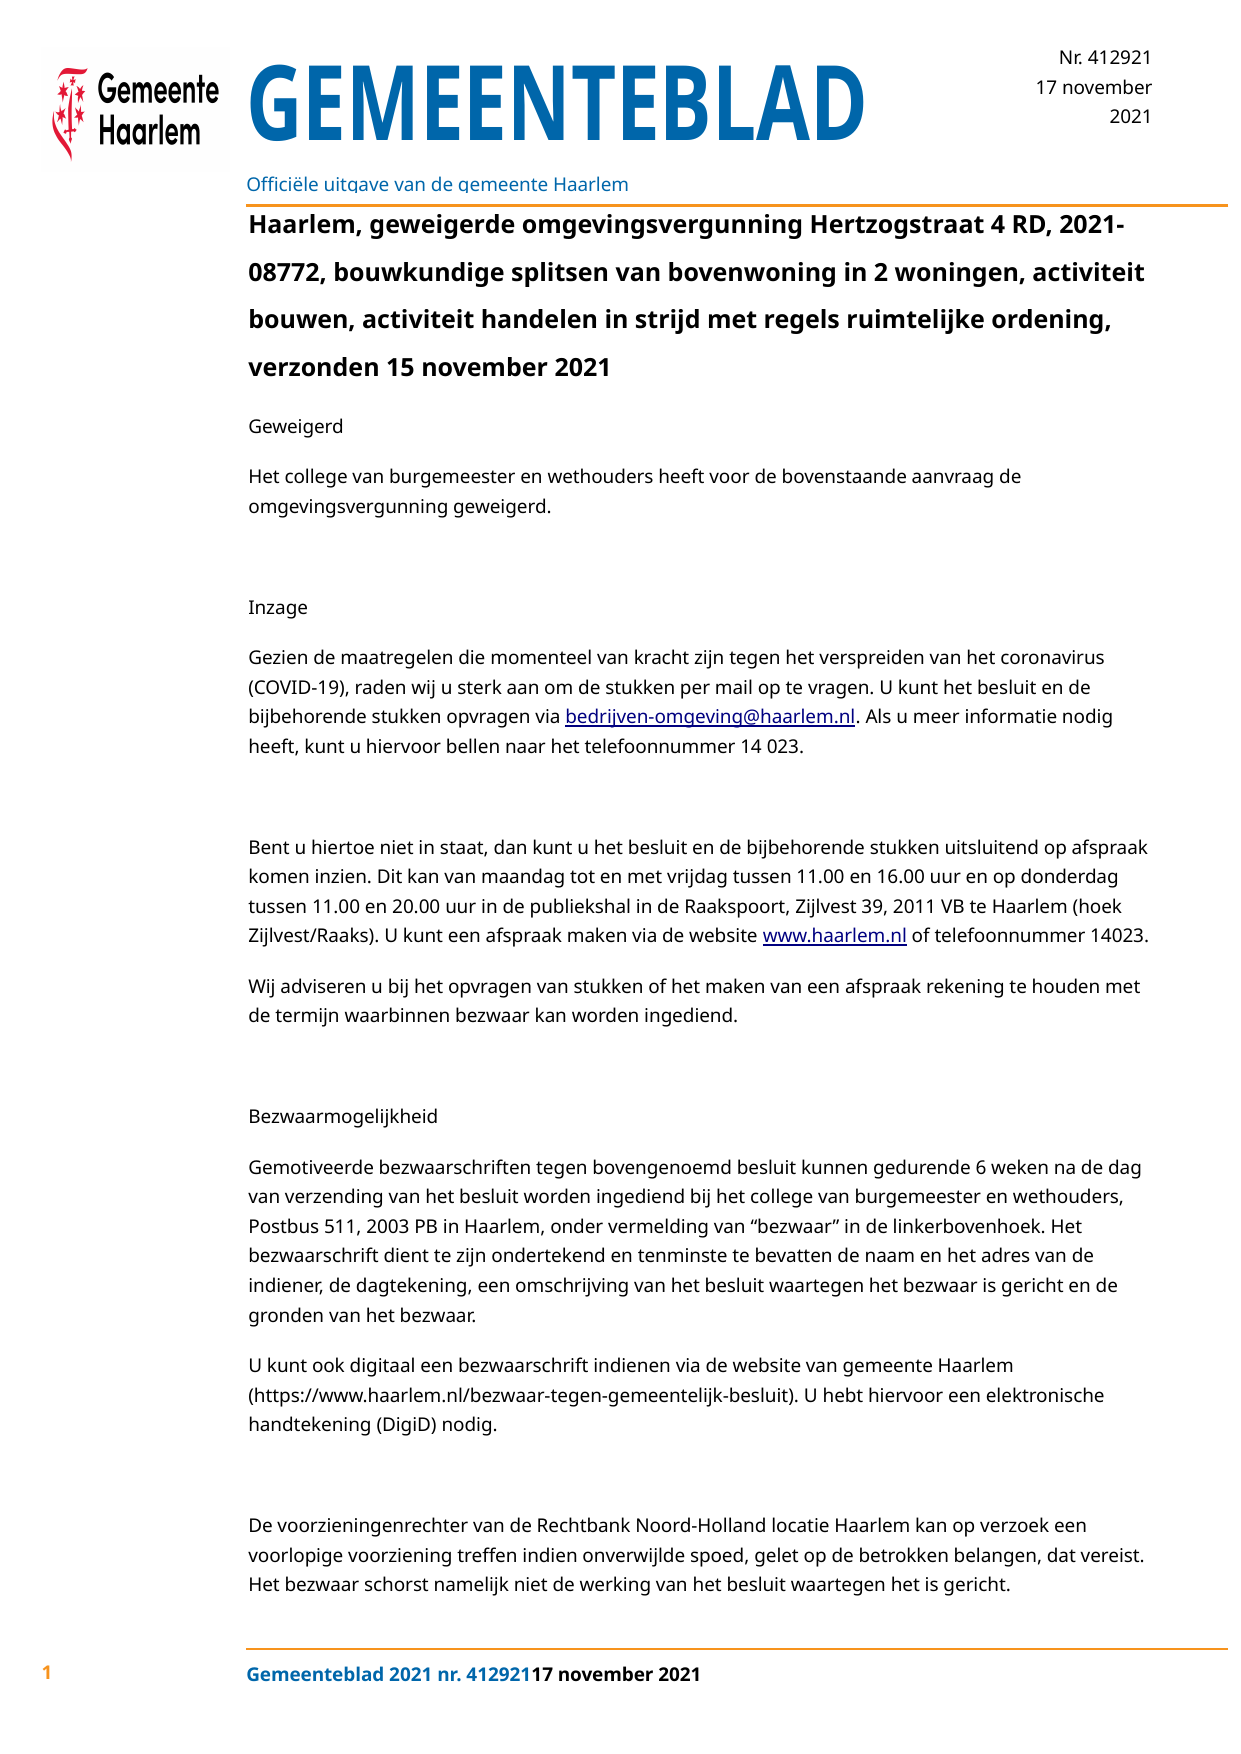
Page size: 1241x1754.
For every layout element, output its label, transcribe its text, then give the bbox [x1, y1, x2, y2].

text Inzage [248, 594, 1152, 620]
picture [41, 47, 231, 172]
text Gemotiveerde bezwaarschriften tegen bovengenoemd besluit kunnen gedurende 6 weken na de dag van verzending van het besluit worden ingediend bij het college van burgemeester en wethouders, Postbus 511, 2003 PB in Haarlem, onder vermelding van “bezwaar” in de linkerbovenhoek. Het bezwaarschrift dient te zijn ondertekend en tenminste te bevatten de naam en het adres van de indiener, de dagtekening, een omschrijving van het besluit waartegen het bezwaar is gericht en de gronden van het bezwaar. [248, 1154, 1152, 1328]
text Het college van burgemeester en wethouders heeft voor de bovenstaande aanvraag de omgevingsvergunning geweigerd. [248, 463, 1152, 519]
text Bent u hiertoe niet in staat, dan kunt u het besluit en de bijbehorende stukken uitsluitend op afspraak komen inzien. Dit kan van maandag tot en met vrijdag tussen 11.00 en 16.00 uur en op donderdag tussen 11.00 en 20.00 uur in de publiekshal in de Raakspoort, Zijlvest 39, 2011 VB te Haarlem (hoek Zijlvest/Raaks). U kunt een afspraak maken via de website www.haarlem.nl of telefoonnummer 14023. [248, 834, 1152, 948]
text Gezien de maatregelen die momenteel van kracht zijn tegen het verspreiden van het coronavirus (COVID-19), raden wij u sterk aan om de stukken per mail op te vragen. U kunt het besluit en de bijbehorende stukken opvragen via bedrijven-omgeving@haarlem.nl. Als u meer informatie nodig heeft, kunt u hiervoor bellen naar het telefoonnummer 14 023. [248, 644, 1152, 759]
text Bezwaarmogelijkheid [248, 1103, 1152, 1129]
text Geweigerd [248, 413, 1152, 439]
text Haarlem, geweigerde omgevingsvergunning Hertzogstraat 4 RD, 2021-08772, bouwkundige splitsen van bovenwoning in 2 woningen, activiteit bouwen, activiteit handelen in strijd met regels ruimtelijke ordening, verzonden 15 november 2021 [248, 207, 1152, 384]
text Wij adviseren u bij het opvragen van stukken of het maken van een afspraak rekening te houden met de termijn waarbinnen bezwaar kan worden ingediend. [248, 973, 1152, 1028]
text De voorzieningenrechter van de Rechtbank Noord-Holland locatie Haarlem kan op verzoek een voorlopige voorziening treffen indien onverwijlde spoed, gelet op de betrokken belangen, dat vereist. Het bezwaar schorst namelijk niet de werking van het besluit waartegen het is gericht. [248, 1512, 1152, 1597]
text U kunt ook digitaal een bezwaarschrift indienen via de website van gemeente Haarlem (https://www.haarlem.nl/bezwaar-tegen-gemeentelijk-besluit). U hebt hiervoor een elektronische handtekening (DigiD) nodig. [248, 1352, 1152, 1437]
